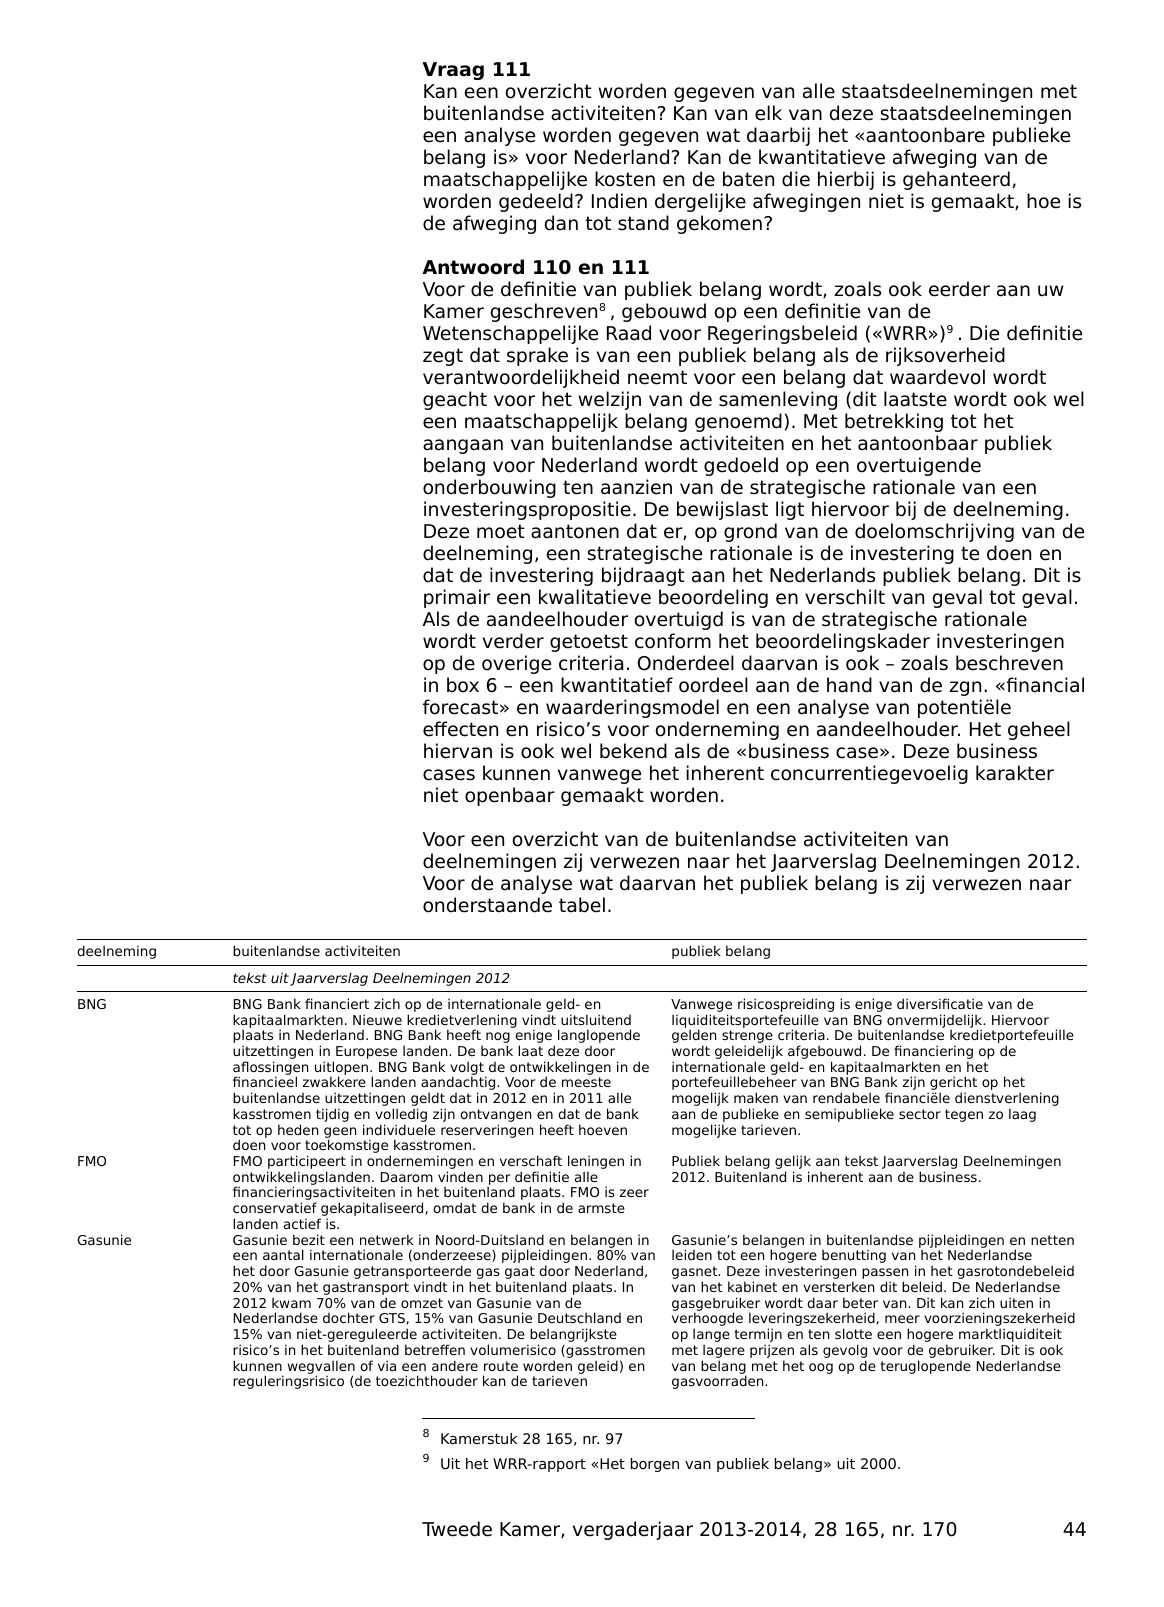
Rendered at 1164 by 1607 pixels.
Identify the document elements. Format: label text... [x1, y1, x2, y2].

text Kamerstuk 28 165, nr. 97 [422, 1427, 1087, 1449]
text Kan een overzicht worden gegeven van alle staatsdeelnemingen met buitenlandse activiteiten? Kan van elk van deze staatsdeelnemingen een analyse worden gegeven wat daarbij het «aantoonbare publieke belang is» voor Nederland? Kan de kwantitatieve afweging van de maatschappelijke kosten en de baten die hierbij is gehanteerd, worden gedeeld? Indien dergelijke afwegingen niet is gemaakt, hoe is de afweging dan tot stand gekomen? [422, 81, 1087, 235]
table_cell FMO [77, 1154, 227, 1232]
text Uit het WRR-rapport «Het borgen van publiek belang» uit 2000. [422, 1452, 1087, 1474]
table_cell Gasunie bezit een netwerk in Noord-Duitsland en belangen in een aantal internationale (onderzeese) pijpleidingen. 80% van het door Gasunie getransporteerde gas gaat door Nederland, 20% van het gastransport vindt in het buitenland plaats. In 2012 kwam 70% van de omzet van Gasunie van de Nederlandse dochter GTS, 15% van Gasunie Deutschland en 15% van niet-gereguleerde activiteiten. De belangrijkste risico’s in het buitenland betreffen volumerisico (gasstromen kunnen wegvallen of via een andere route worden geleid) en reguleringsrisico (de toezichthouder kan de tarieven [227, 1233, 665, 1390]
table_cell BNG Bank financiert zich op de internationale geld- en kapitaalmarkten. Nieuwe kredietverlening vindt uitsluitend plaats in Nederland. BNG Bank heeft nog enige langlopende uitzettingen in Europese landen. De bank laat deze door aflossingen uitlopen. BNG Bank volgt de ontwikkelingen in de financieel zwakkere landen aandachtig. Voor de meeste buitenlandse uitzettingen geldt dat in 2012 en in 2011 alle kasstromen tijdig en volledig zijn ontvangen en dat de bank tot op heden geen individuele reserveringen heeft hoeven doen voor toekomstige kasstromen. [227, 992, 665, 1154]
text Voor de definitie van publiek belang wordt, zoals ook eerder aan uw Kamer geschreven, gebouwd op een definitie van de Wetenschappelijke Raad voor Regeringsbeleid («WRR»). Die definitie zegt dat sprake is van een publiek belang als de rijksoverheid verantwoordelijkheid neemt voor een belang dat waardevol wordt geacht voor het welzijn van de samenleving (dit laatste wordt ook wel een maatschappelijk belang genoemd). Met betrekking tot het aangaan van buitenlandse activiteiten en het aantoonbaar publiek belang voor Nederland wordt gedoeld op een overtuigende onderbouwing ten aanzien van de strategische rationale van een investeringspropositie. De bewijslast ligt hiervoor bij de deelneming. Deze moet aantonen dat er, op grond van de doelomschrijving van de deelneming, een strategische rationale is de investering te doen en dat de investering bijdraagt aan het Nederlands publiek belang. Dit is primair een kwalitatieve beoordeling en verschilt van geval tot geval. Als de aandeelhouder overtuigd is van de strategische rationale wordt verder getoetst conform het beoordelingskader investeringen op de overige criteria. Onderdeel daarvan is ook – zoals beschreven in box 6 – een kwantitatief oordeel aan de hand van de zgn. «financial forecast» en waarderingsmodel en een analyse van potentiële effecten en risico’s voor onderneming en aandeelhouder. Het geheel hiervan is ook wel bekend als de «business case». Deze business cases kunnen vanwege het inherent concurrentiegevoelig karakter niet openbaar gemaakt worden. [422, 279, 1087, 807]
table_cell [77, 966, 227, 991]
table_cell [665, 966, 1087, 991]
table_cell BNG [77, 992, 227, 1154]
table_header deelneming [77, 940, 227, 965]
table_header publiek belang [665, 940, 1087, 965]
table_header buitenlandse activiteiten [227, 940, 665, 965]
table_cell Publiek belang gelijk aan tekst Jaarverslag Deelnemingen 2012. Buitenland is inherent aan de business. [665, 1154, 1087, 1232]
table_cell Gasunie [77, 1233, 227, 1390]
text Vraag 111 [422, 59, 1087, 81]
text Antwoord 110 en 111 [422, 257, 1087, 279]
table_cell tekst uit Jaarverslag Deelnemingen 2012 [227, 966, 665, 991]
table_cell FMO participeert in ondernemingen en verschaft leningen in ontwikkelingslanden. Daarom vinden per definitie alle financieringsactiviteiten in het buitenland plaats. FMO is zeer conservatief gekapitaliseerd, omdat de bank in de armste landen actief is. [227, 1154, 665, 1232]
table_cell Gasunie’s belangen in buitenlandse pijpleidingen en netten leiden tot een hogere benutting van het Nederlandse gasnet. Deze investeringen passen in het gasrotondebeleid van het kabinet en versterken dit beleid. De Nederlandse gasgebruiker wordt daar beter van. Dit kan zich uiten in verhoogde leveringszekerheid, meer voorzieningszekerheid op lange termijn en ten slotte een hogere marktliquiditeit met lagere prijzen als gevolg voor de gebruiker. Dit is ook van belang met het oog op de teruglopende Nederlandse gasvoorraden. [665, 1233, 1087, 1390]
text Voor een overzicht van de buitenlandse activiteiten van deelnemingen zij verwezen naar het Jaarverslag Deelnemingen 2012. Voor de analyse wat daarvan het publiek belang is zij verwezen naar onderstaande tabel. [422, 829, 1087, 917]
table_cell Vanwege risicospreiding is enige diversificatie van de liquiditeitsportefeuille van BNG onvermijdelijk. Hiervoor gelden strenge criteria. De buitenlandse kredietportefeuille wordt geleidelijk afgebouwd. De financiering op de internationale geld- en kapitaalmarkten en het portefeuillebeheer van BNG Bank zijn gericht op het mogelijk maken van rendabele financiële dienstverlening aan de publieke en semipublieke sector tegen zo laag mogelijke tarieven. [665, 992, 1087, 1154]
